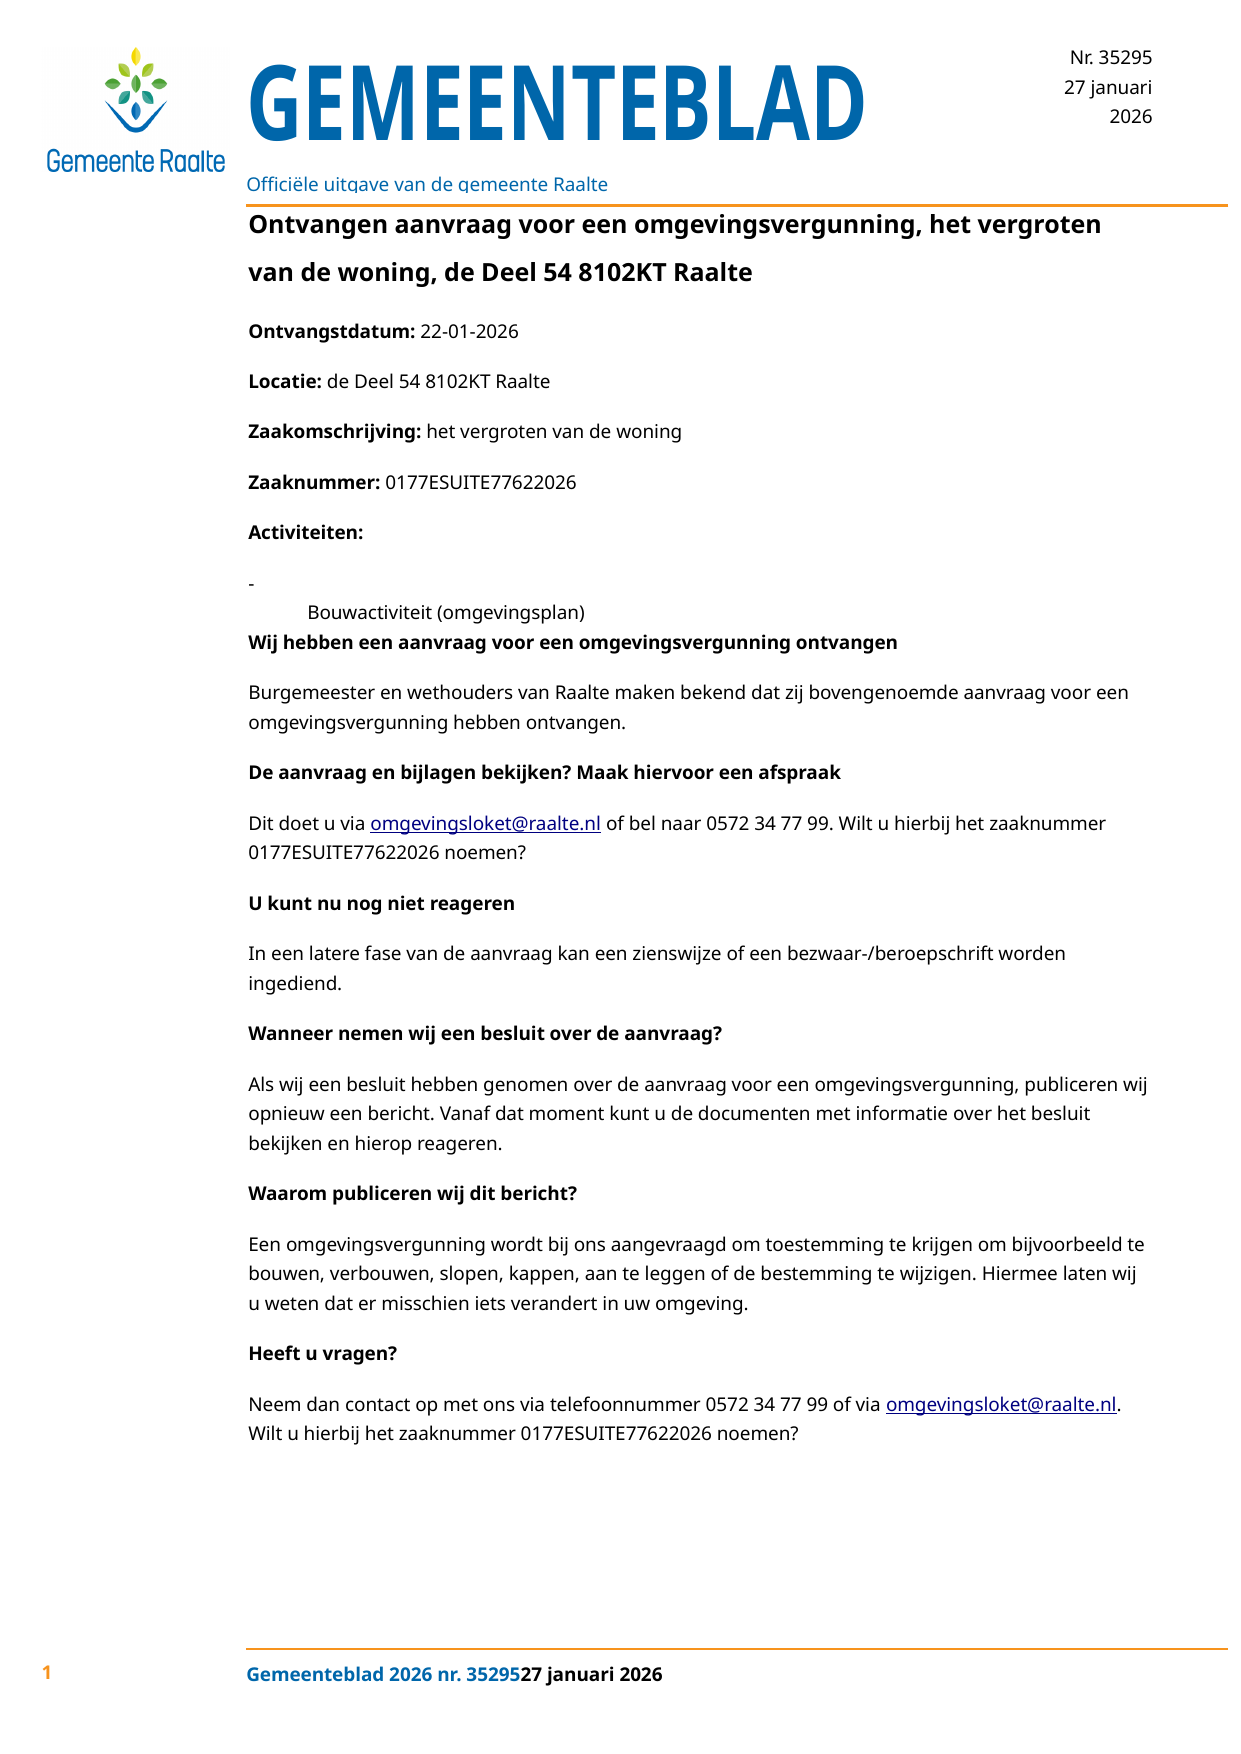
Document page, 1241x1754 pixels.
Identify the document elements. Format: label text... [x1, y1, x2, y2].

text U kunt nu nog niet reageren [248, 890, 1152, 916]
text Activiteiten: [248, 519, 1152, 545]
text Locatie: de Deel 54 8102KT Raalte [248, 368, 1152, 394]
list Bouwactiviteit (omgevingsplan) [248, 599, 1152, 625]
text Een omgevingsvergunning wordt bij ons aangevraagd om toestemming te krijgen om bijvoorbeeld te bouwen, verbouwen, slopen, kappen, aan te leggen of de bestemming te wijzigen. Hiermee laten wij u weten dat er misschien iets verandert in uw omgeving. [248, 1231, 1152, 1316]
picture [41, 47, 231, 172]
text Zaaknummer: 0177ESUITE77622026 [248, 469, 1152, 495]
text Ontvangen aanvraag voor een omgevingsvergunning, het vergroten van de woning, de Deel 54 8102KT Raalte [248, 207, 1152, 288]
text Neem dan contact op met ons via telefoonnummer 0572 34 77 99 of via omgevingsloket@raalte.nl. Wilt u hierbij het zaaknummer 0177ESUITE77622026 noemen? [248, 1391, 1152, 1446]
text Wanneer nemen wij een besluit over de aanvraag? [248, 1020, 1152, 1046]
text Ontvangstdatum: 22-01-2026 [248, 318, 1152, 344]
text In een latere fase van de aanvraag kan een zienswijze of een bezwaar-/beroepschrift worden ingediend. [248, 940, 1152, 996]
text Waarom publiceren wij dit bericht? [248, 1180, 1152, 1206]
text Dit doet u via omgevingsloket@raalte.nl of bel naar 0572 34 77 99. Wilt u hierbij het zaaknummer 0177ESUITE77622026 noemen? [248, 810, 1152, 865]
text Burgemeester en wethouders van Raalte maken bekend dat zij bovengenoemde aanvraag voor een omgevingsvergunning hebben ontvangen. [248, 679, 1152, 735]
text Zaakomschrijving: het vergroten van de woning [248, 419, 1152, 444]
text Als wij een besluit hebben genomen over de aanvraag voor een omgevingsvergunning, publiceren wij opnieuw een bericht. Vanaf dat moment kunt u de documenten met informatie over het besluit bekijken en hierop reageren. [248, 1071, 1152, 1156]
text Wij hebben een aanvraag voor een omgevingsvergunning ontvangen [248, 629, 1152, 655]
text De aanvraag en bijlagen bekijken? Maak hiervoor een afspraak [248, 759, 1152, 785]
text Heeft u vragen? [248, 1340, 1152, 1366]
